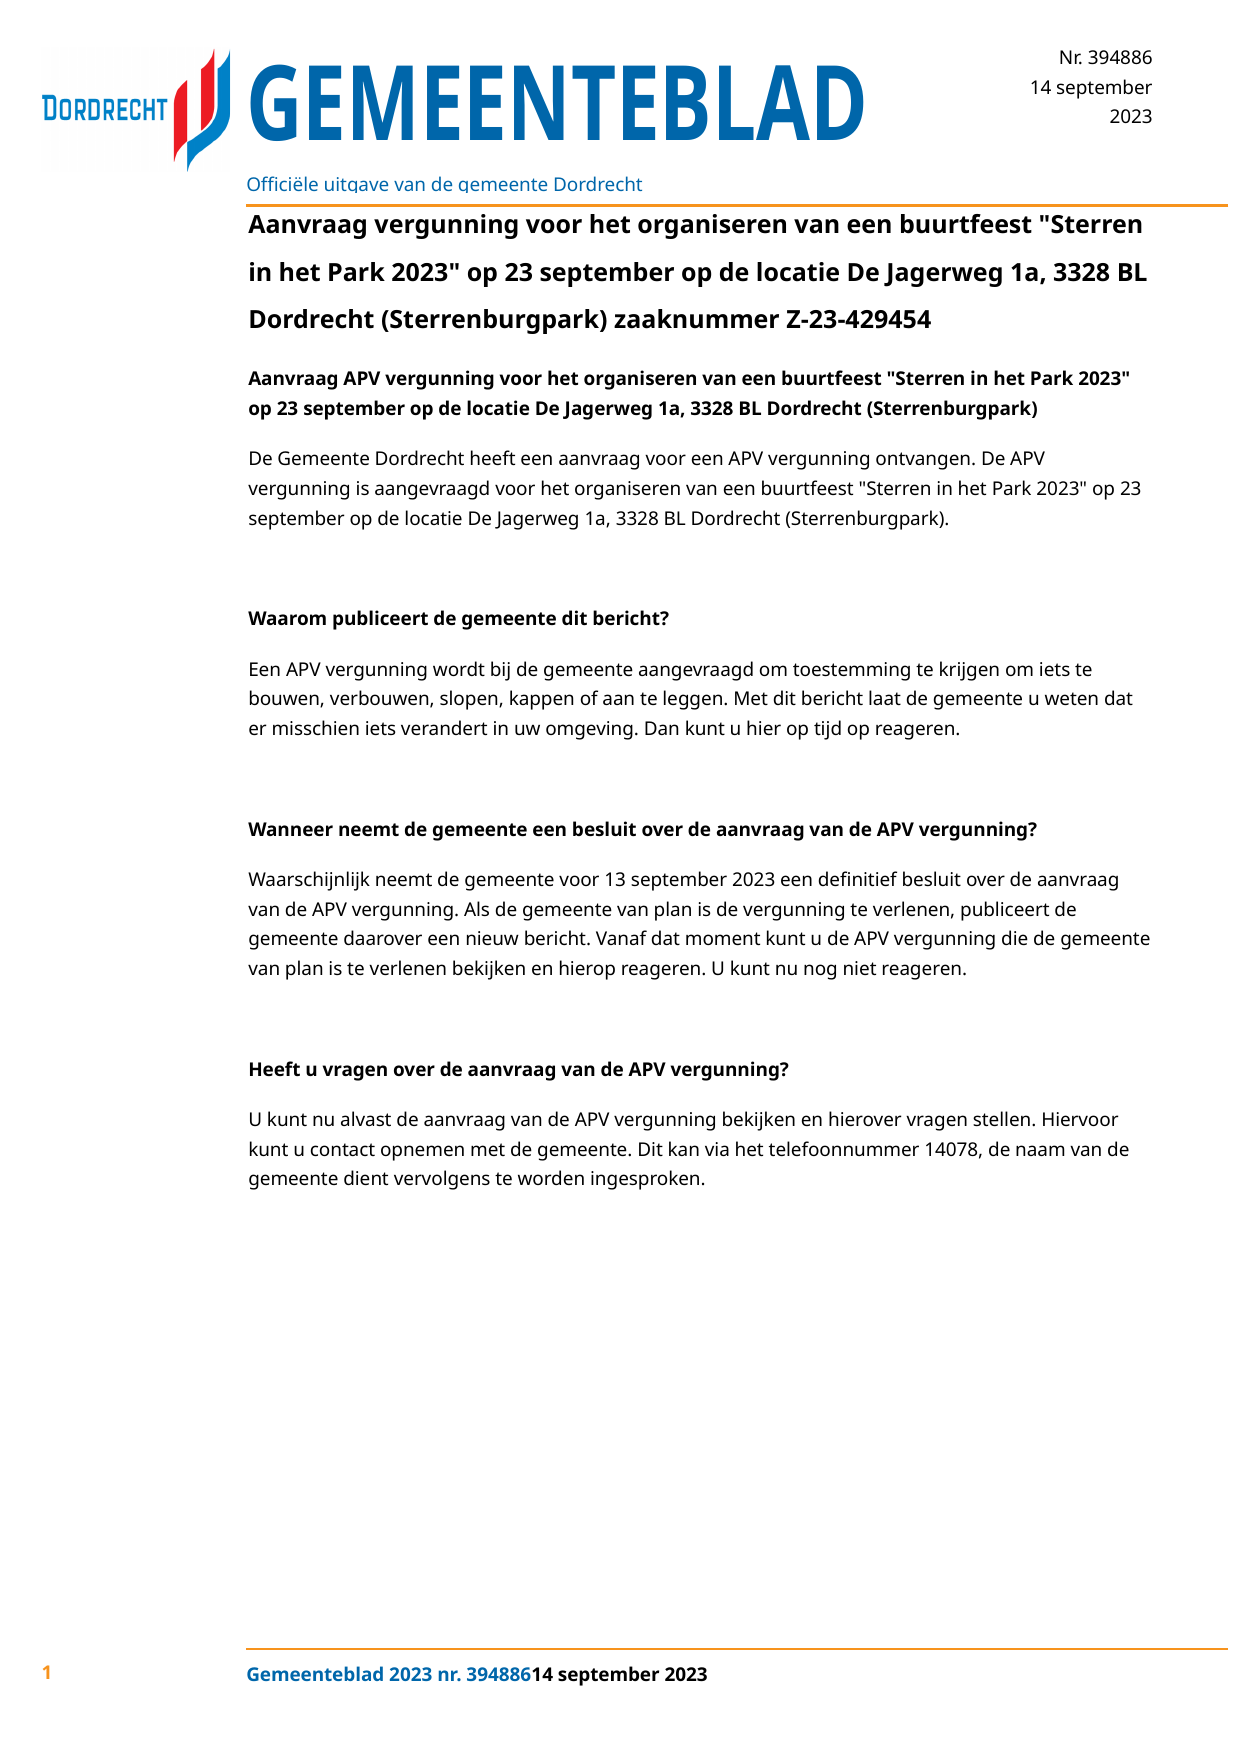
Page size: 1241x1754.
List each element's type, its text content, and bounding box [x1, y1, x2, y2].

text Waarom publiceert de gemeente dit bericht? [248, 606, 1152, 631]
text Een APV vergunning wordt bij de gemeente aangevraagd om toestemming te krijgen om iets te bouwen, verbouwen, slopen, kappen of aan te leggen. Met dit bericht laat de gemeente u weten dat er misschien iets verandert in uw omgeving. Dan kunt u hier op tijd op reageren. [248, 656, 1152, 741]
text Aanvraag vergunning voor het organiseren van een buurtfeest "Sterren in het Park 2023" op 23 september op de locatie De Jagerweg 1a, 3328 BL Dordrecht (Sterrenburgpark) zaaknummer Z-23-429454 [248, 207, 1152, 336]
text Waarschijnlijk neemt de gemeente voor 13 september 2023 een definitief besluit over de aanvraag van de APV vergunning. Als de gemeente van plan is de vergunning te verlenen, publiceert de gemeente daarover een nieuw bericht. Vanaf dat moment kunt u de APV vergunning die de gemeente van plan is te verlenen bekijken en hierop reageren. U kunt nu nog niet reageren. [248, 866, 1152, 981]
text Heeft u vragen over de aanvraag van de APV vergunning? [248, 1056, 1152, 1082]
picture [41, 47, 231, 172]
text De Gemeente Dordrecht heeft een aanvraag voor een APV vergunning ontvangen. De APV vergunning is aangevraagd voor het organiseren van een buurtfeest "Sterren in het Park 2023" op 23 september op de locatie De Jagerweg 1a, 3328 BL Dordrecht (Sterrenburgpark). [248, 446, 1152, 530]
text Wanneer neemt de gemeente een besluit over de aanvraag van de APV vergunning? [248, 816, 1152, 842]
text Aanvraag APV vergunning voor het organiseren van een buurtfeest "Sterren in het Park 2023" op 23 september op de locatie De Jagerweg 1a, 3328 BL Dordrecht (Sterrenburgpark) [248, 366, 1152, 421]
text U kunt nu alvast de aanvraag van de APV vergunning bekijken en hierover vragen stellen. Hiervoor kunt u contact opnemen met de gemeente. Dit kan via het telefoonnummer 14078, de naam van de gemeente dient vervolgens te worden ingesproken. [248, 1106, 1152, 1191]
